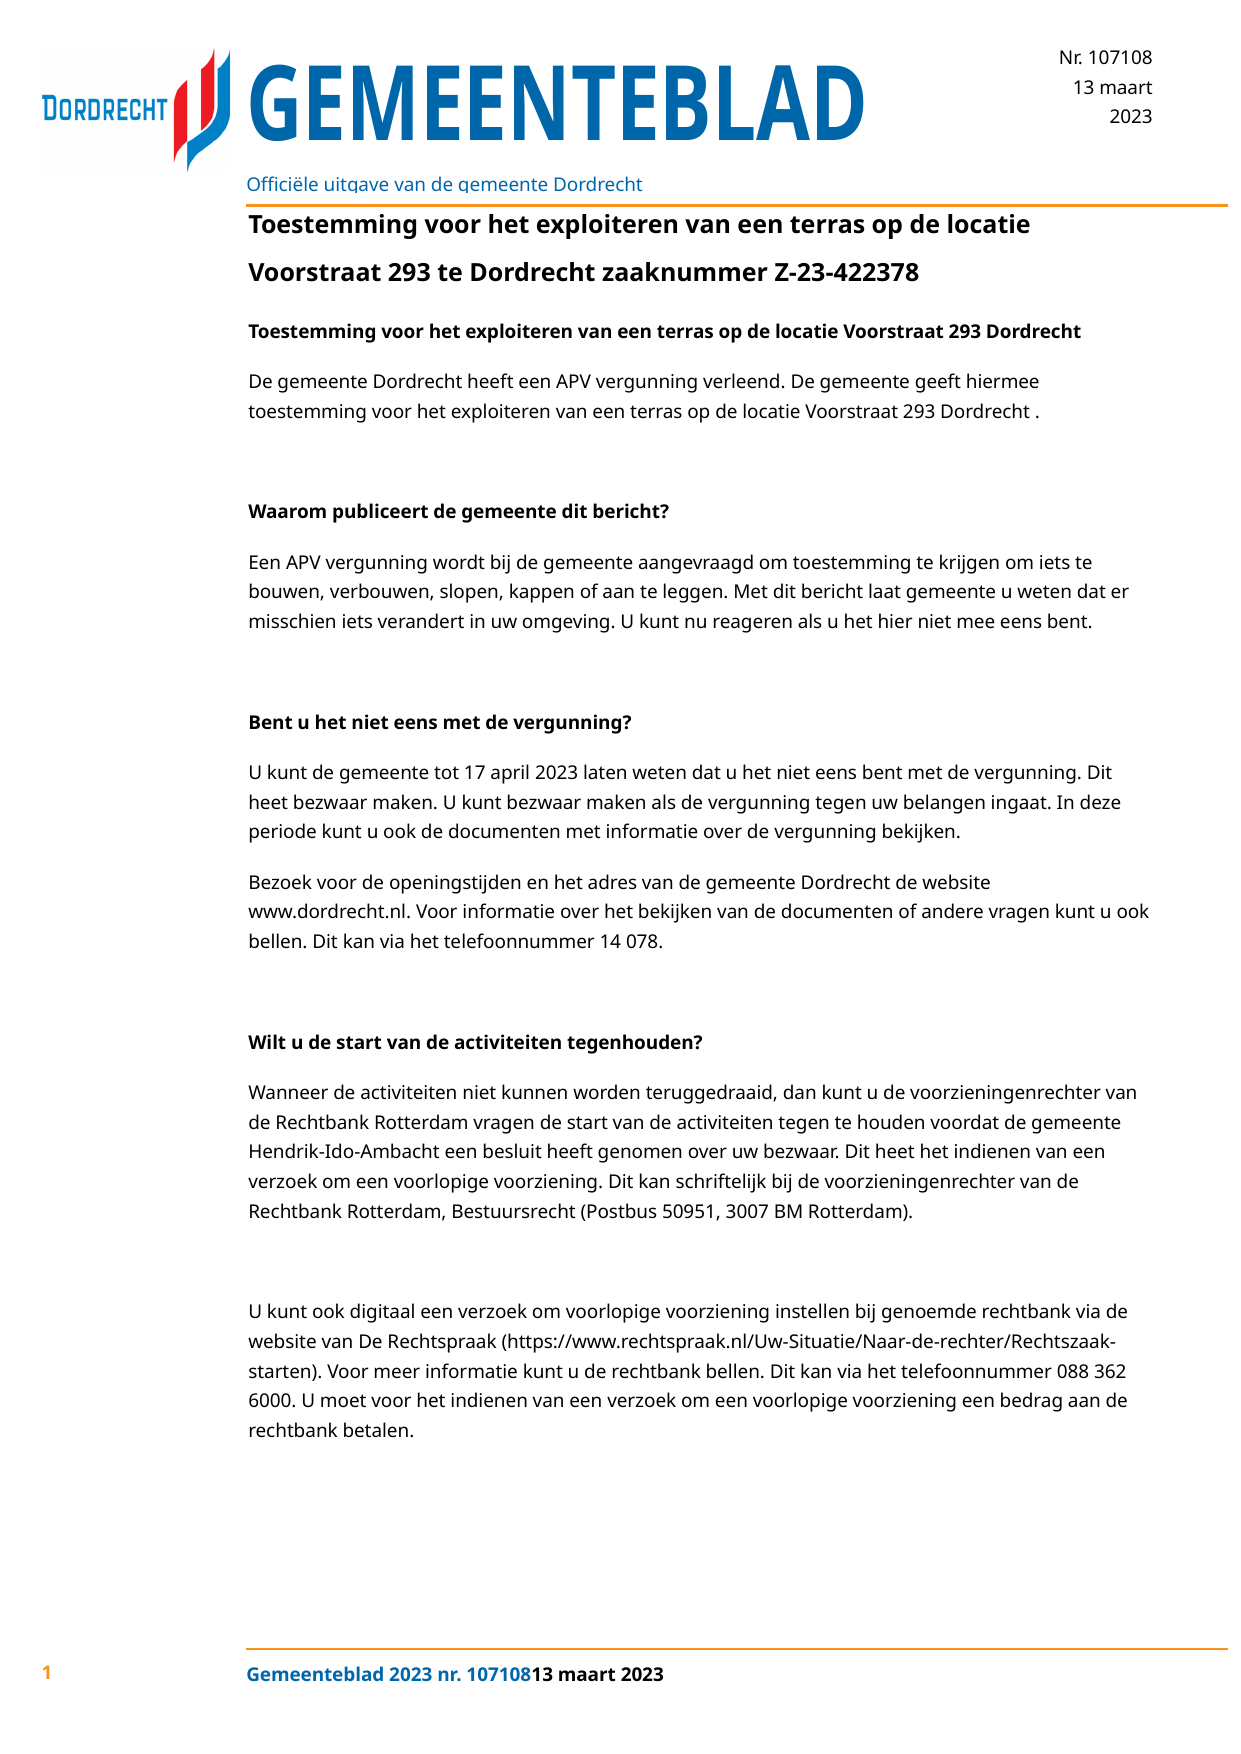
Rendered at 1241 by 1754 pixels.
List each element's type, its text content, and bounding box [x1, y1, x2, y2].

text Wanneer de activiteiten niet kunnen worden teruggedraaid, dan kunt u de voorzieningenrechter van de Rechtbank Rotterdam vragen de start van de activiteiten tegen te houden voordat de gemeente Hendrik-Ido-Ambacht een besluit heeft genomen over uw bezwaar. Dit heet het indienen van een verzoek om een voorlopige voorziening. Dit kan schriftelijk bij de voorzieningenrechter van de Rechtbank Rotterdam, Bestuursrecht (Postbus 50951, 3007 BM Rotterdam). [248, 1079, 1152, 1224]
text U kunt de gemeente tot 17 april 2023 laten weten dat u het niet eens bent met de vergunning. Dit heet bezwaar maken. U kunt bezwaar maken als de vergunning tegen uw belangen ingaat. In deze periode kunt u ook de documenten met informatie over de vergunning bekijken. [248, 759, 1152, 844]
picture [41, 47, 231, 172]
text Wilt u de start van de activiteiten tegenhouden? [248, 1029, 1152, 1055]
text Toestemming voor het exploiteren van een terras op de locatie Voorstraat 293 Dordrecht [248, 318, 1152, 344]
text Toestemming voor het exploiteren van een terras op de locatie Voorstraat 293 te Dordrecht zaaknummer Z-23-422378 [248, 207, 1152, 288]
text Bezoek voor de openingstijden en het adres van de gemeente Dordrecht de website www.dordrecht.nl. Voor informatie over het bekijken van de documenten of andere vragen kunt u ook bellen. Dit kan via het telefoonnummer 14 078. [248, 869, 1152, 954]
text U kunt ook digitaal een verzoek om voorlopige voorziening instellen bij genoemde rechtbank via de website van De Rechtspraak (https://www.rechtspraak.nl/Uw-Situatie/Naar-de-rechter/Rechtszaak-starten). Voor meer informatie kunt u de rechtbank bellen. Dit kan via het telefoonnummer 088 362 6000. U moet voor het indienen van een verzoek om een voorlopige voorziening een bedrag aan de rechtbank betalen. [248, 1299, 1152, 1443]
text Bent u het niet eens met de vergunning? [248, 709, 1152, 735]
text Waarom publiceert de gemeente dit bericht? [248, 499, 1152, 524]
text De gemeente Dordrecht heeft een APV vergunning verleend. De gemeente geeft hiermee toestemming voor het exploiteren van een terras op de locatie Voorstraat 293 Dordrecht . [248, 368, 1152, 424]
text Een APV vergunning wordt bij de gemeente aangevraagd om toestemming te krijgen om iets te bouwen, verbouwen, slopen, kappen of aan te leggen. Met dit bericht laat gemeente u weten dat er misschien iets verandert in uw omgeving. U kunt nu reageren als u het hier niet mee eens bent. [248, 549, 1152, 634]
